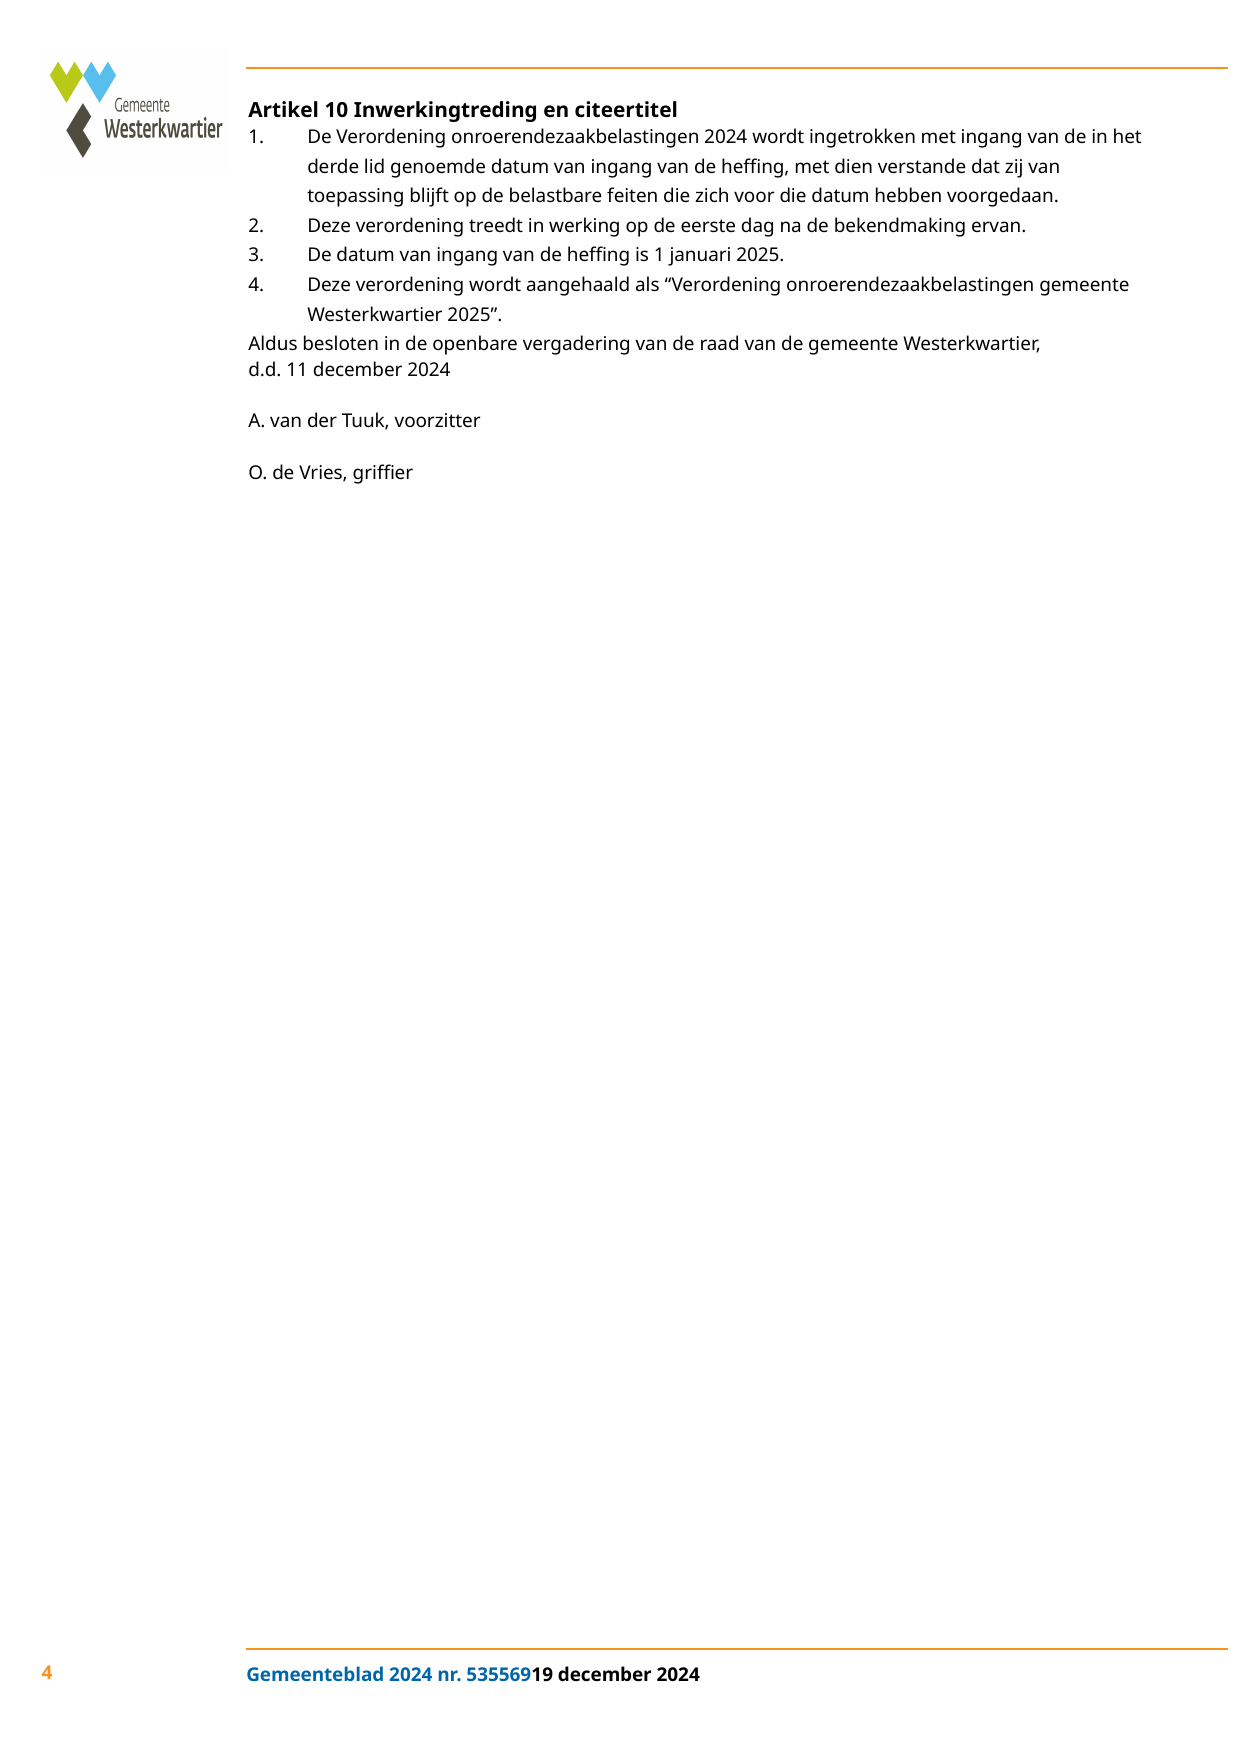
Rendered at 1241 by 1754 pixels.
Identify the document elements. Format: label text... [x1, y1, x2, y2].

list Deze verordening wordt aangehaald als “Verordening onroerendezaakbelastingen gemeente Westerkwartier 2025”. [248, 271, 1152, 326]
text A. van der Tuuk, voorzitter [248, 407, 1152, 433]
list Deze verordening treedt in werking op de eerste dag na de bekendmaking ervan. [248, 212, 1152, 238]
picture [41, 47, 231, 172]
text d.d. 11 december 2024 [248, 356, 1152, 382]
list De datum van ingang van de heffing is 1 januari 2025. [248, 242, 1152, 267]
text Aldus besloten in de openbare vergadering van de raad van de gemeente Westerkwartier, [248, 330, 1152, 356]
text Artikel 10 Inwerkingtreding en citeertitel [248, 95, 1152, 123]
text O. de Vries, griffier [248, 459, 1152, 485]
list De Verordening onroerendezaakbelastingen 2024 wordt ingetrokken met ingang van de in het derde lid genoemde datum van ingang van de heffing, met dien verstande dat zij van toepassing blijft op de belastbare feiten die zich voor die datum hebben voorgedaan. [248, 123, 1152, 208]
